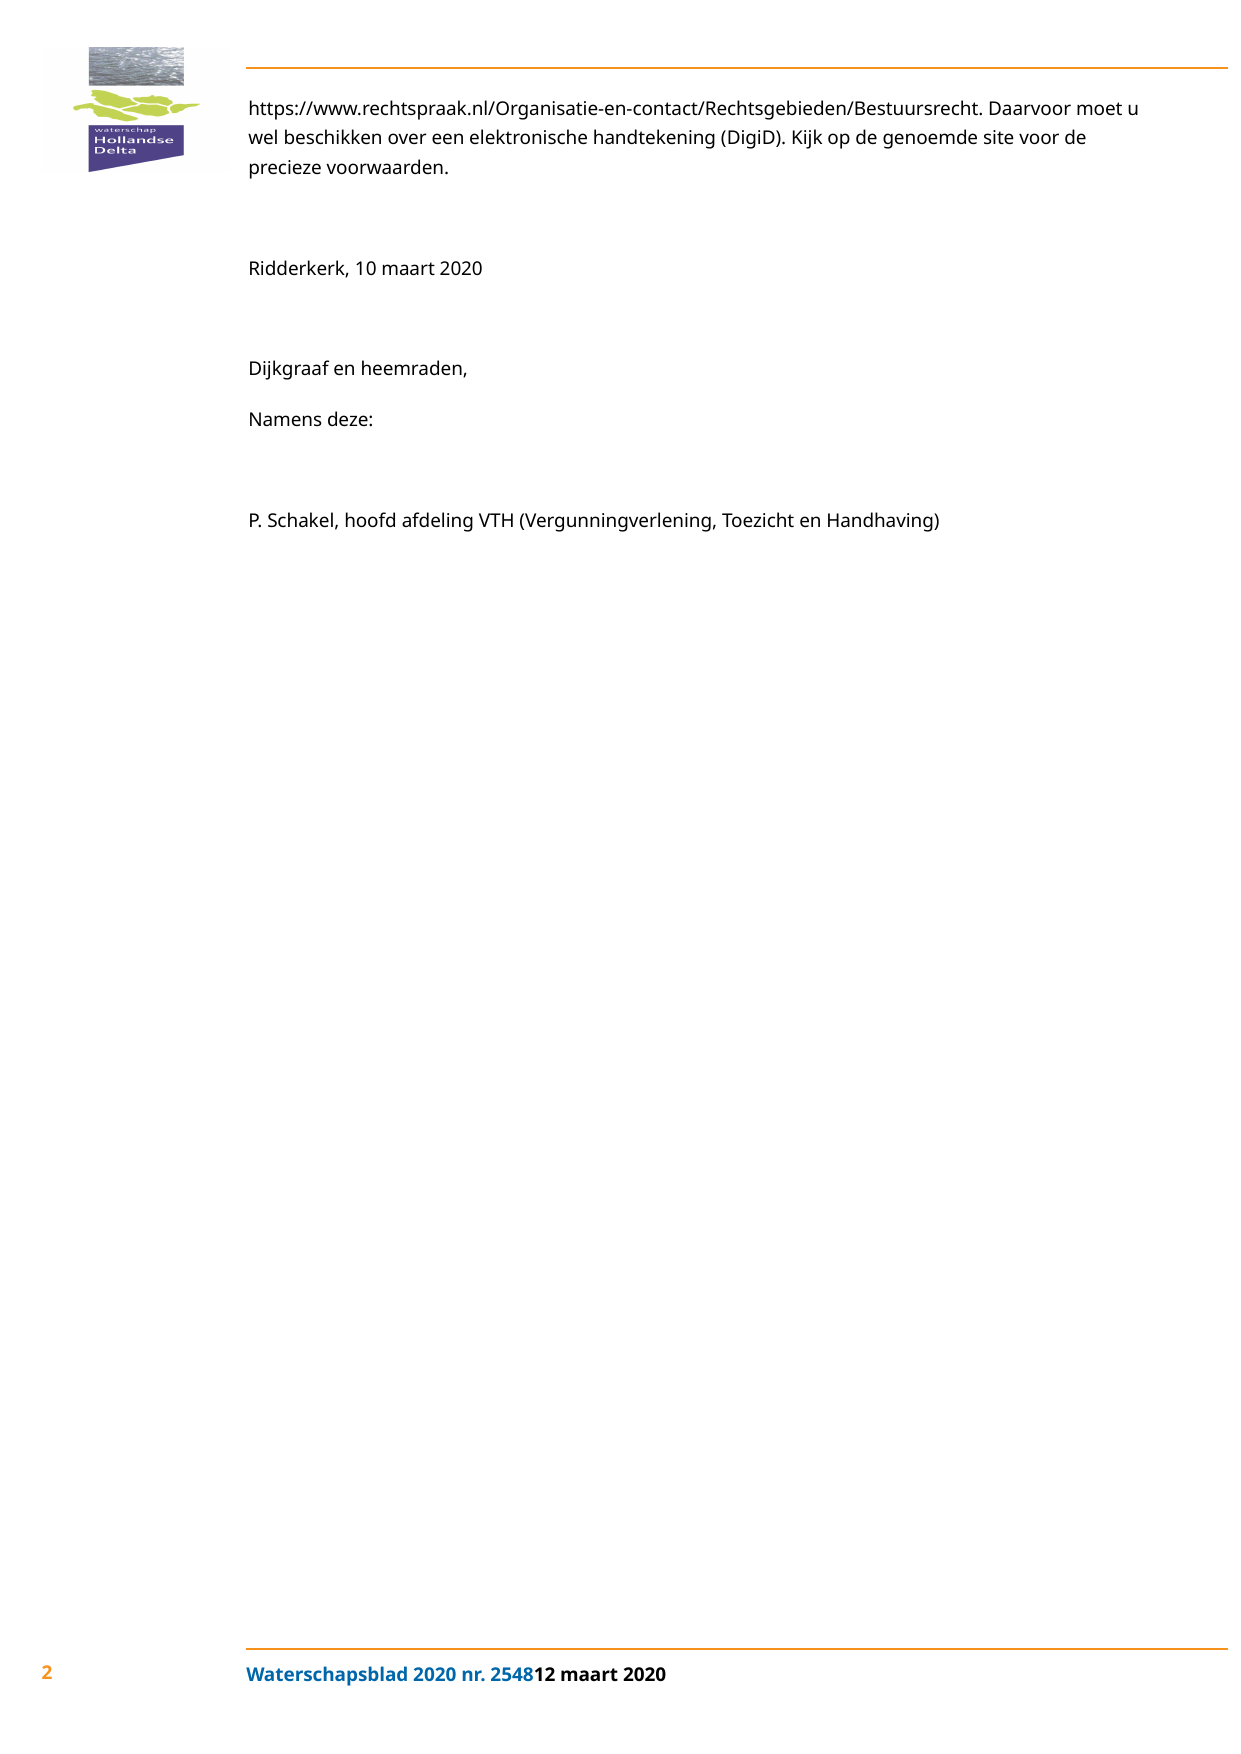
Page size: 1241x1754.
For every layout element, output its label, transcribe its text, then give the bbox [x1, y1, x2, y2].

text Dijkgraaf en heemraden, [248, 356, 1152, 381]
text Ridderkerk, 10 maart 2020 [248, 255, 1152, 281]
picture [41, 47, 231, 172]
text P. Schakel, hoofd afdeling VTH (Vergunningverlening, Toezicht en Handhaving) [248, 507, 1152, 533]
text https://www.rechtspraak.nl/Organisatie-en-contact/Rechtsgebieden/Bestuursrecht. Daarvoor moet u wel beschikken over een elektronische handtekening (DigiD). Kijk op de genoemde site voor de precieze voorwaarden. [248, 95, 1152, 180]
text Namens deze: [248, 406, 1152, 432]
